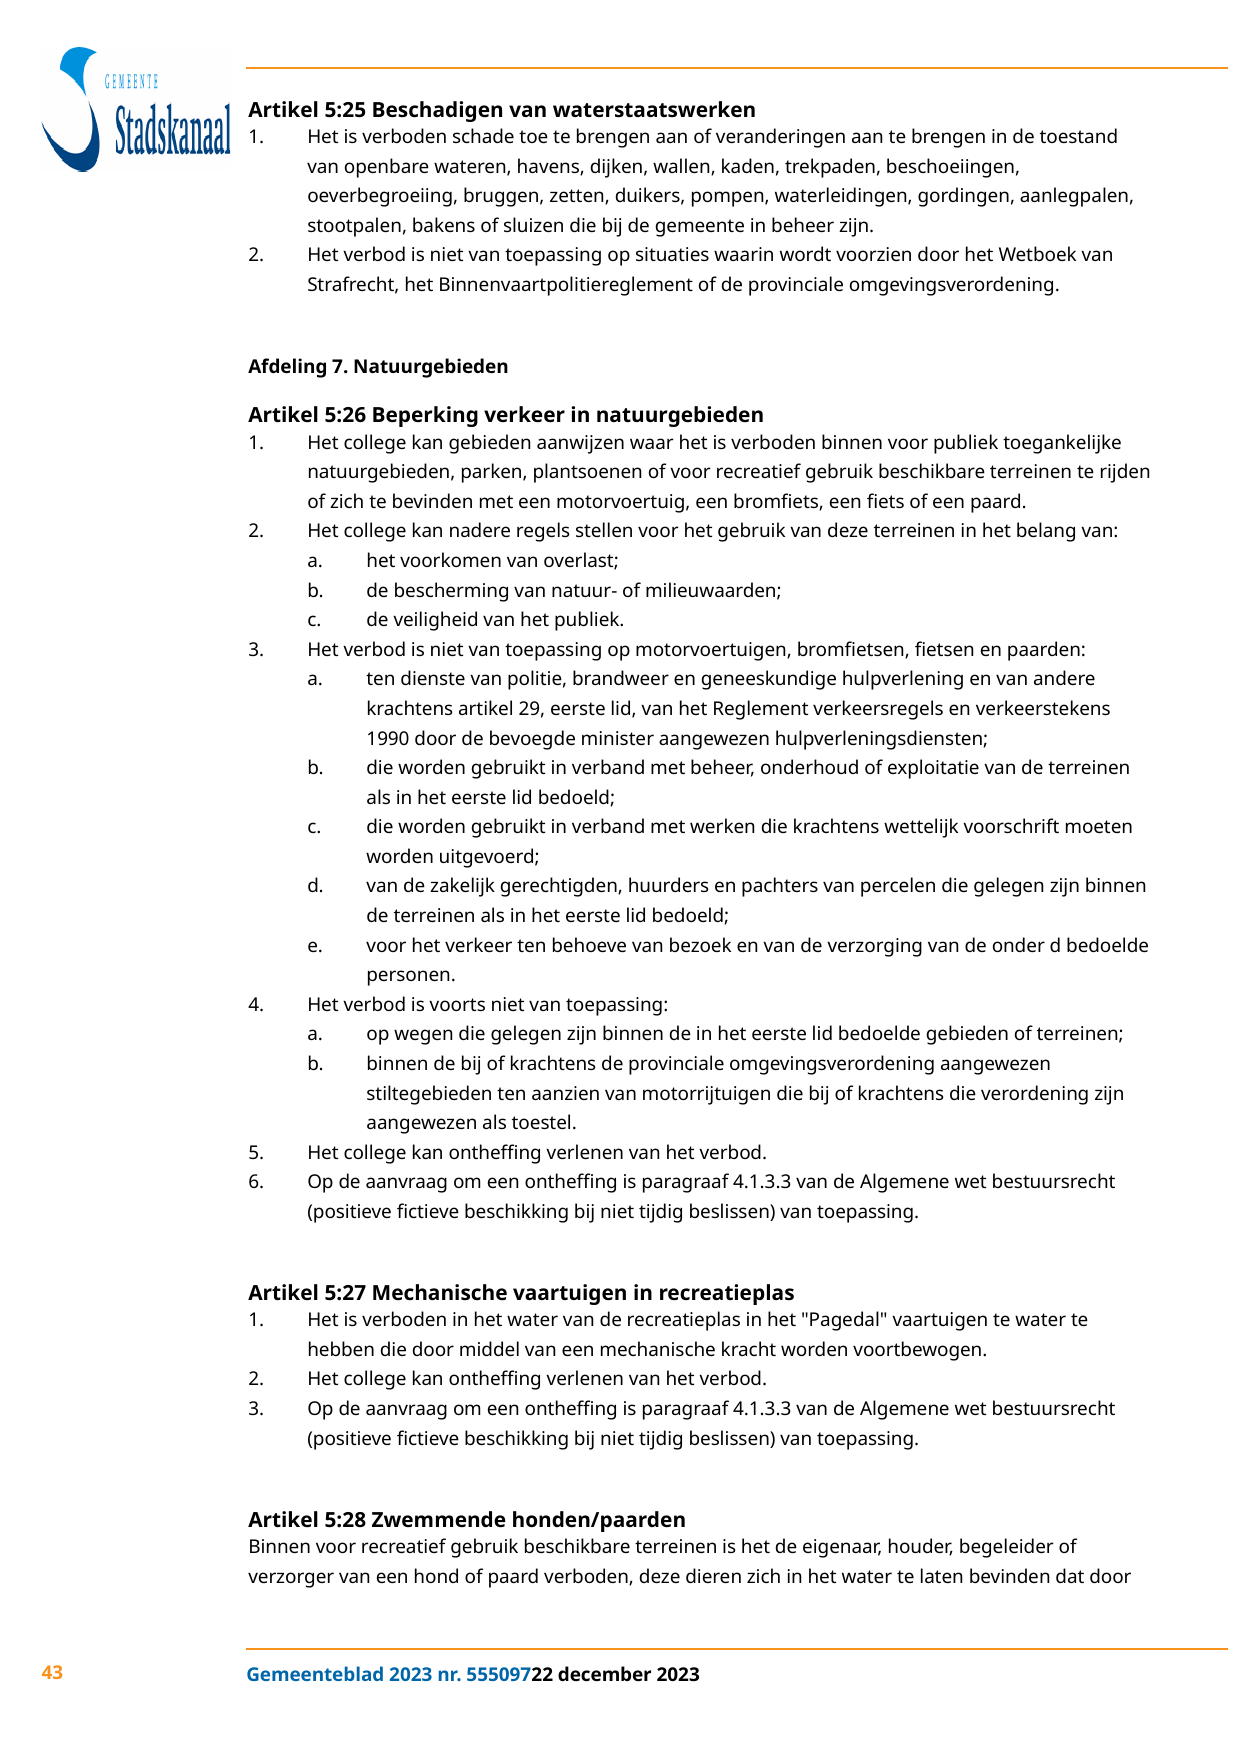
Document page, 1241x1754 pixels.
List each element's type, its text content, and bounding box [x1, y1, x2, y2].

list voor het verkeer ten behoeve van bezoek en van de verzorging van de onder d bedoelde personen. [307, 932, 1152, 987]
list het voorkomen van overlast; [307, 547, 1152, 573]
text Artikel 5:26 Beperking verkeer in natuurgebieden [248, 400, 1152, 429]
text Afdeling 7. Natuurgebieden [248, 351, 1152, 379]
list die worden gebruikt in verband met beheer, onderhoud of exploitatie van de terreinen als in het eerste lid bedoeld; [307, 754, 1152, 809]
text Binnen voor recreatief gebruik beschikbare terreinen is het de eigenaar, houder, begeleider of verzorger van een hond of paard verboden, deze dieren zich in het water te laten bevinden dat door [248, 1533, 1152, 1588]
list ten dienste van politie, brandweer en geneeskundige hulpverlening en van andere krachtens artikel 29, eerste lid, van het Reglement verkeersregels en verkeerstekens 1990 door de bevoegde minister aangewezen hulpverleningsdiensten; [307, 666, 1152, 750]
list op wegen die gelegen zijn binnen de in het eerste lid bedoelde gebieden of terreinen; [307, 1021, 1152, 1046]
list Het verbod is voorts niet van toepassing: [248, 991, 1152, 1017]
picture [41, 47, 231, 172]
list die worden gebruikt in verband met werken die krachtens wettelijk voorschrift moeten worden uitgevoerd; [307, 813, 1152, 869]
list van de zakelijk gerechtigden, huurders en pachters van percelen die gelegen zijn binnen de terreinen als in het eerste lid bedoeld; [307, 873, 1152, 928]
text Artikel 5:28 Zwemmende honden/paarden [248, 1505, 1152, 1533]
list Het college kan gebieden aanwijzen waar het is verboden binnen voor publiek toegankelijke natuurgebieden, parken, plantsoenen of voor recreatief gebruik beschikbare terreinen te rijden of zich te bevinden met een motorvoertuig, een bromfiets, een fiets of een paard. [248, 429, 1152, 514]
list Op de aanvraag om een ontheffing is paragraaf 4.1.3.3 van de Algemene wet bestuursrecht (positieve fictieve beschikking bij niet tijdig beslissen) van toepassing. [248, 1395, 1152, 1451]
text Artikel 5:25 Beschadigen van waterstaatswerken [248, 95, 1152, 123]
list binnen de bij of krachtens de provinciale omgevingsverordening aangewezen stiltegebieden ten aanzien van motorrijtuigen die bij of krachtens die verordening zijn aangewezen als toestel. [307, 1050, 1152, 1135]
list de veiligheid van het publiek. [307, 606, 1152, 632]
list de bescherming van natuur- of milieuwaarden; [307, 577, 1152, 602]
list Het verbod is niet van toepassing op situaties waarin wordt voorzien door het Wetboek van Strafrecht, het Binnenvaartpolitiereglement of de provinciale omgevingsverordening. [248, 242, 1152, 297]
list Het is verboden schade toe te brengen aan of veranderingen aan te brengen in de toestand van openbare wateren, havens, dijken, wallen, kaden, trekpaden, beschoeiingen, oeverbegroeiing, bruggen, zetten, duikers, pompen, waterleidingen, gordingen, aanlegpalen, stootpalen, bakens of sluizen die bij de gemeente in beheer zijn. [248, 123, 1152, 238]
text Artikel 5:27 Mechanische vaartuigen in recreatieplas [248, 1278, 1152, 1306]
list Het is verboden in het water van de recreatieplas in het "Pagedal" vaartuigen te water te hebben die door middel van een mechanische kracht worden voortbewogen. [248, 1306, 1152, 1362]
list Het verbod is niet van toepassing op motorvoertuigen, bromfietsen, fietsen en paarden: [248, 636, 1152, 662]
list Het college kan ontheffing verlenen van het verbod. [248, 1139, 1152, 1164]
list Het college kan ontheffing verlenen van het verbod. [248, 1366, 1152, 1391]
list Op de aanvraag om een ontheffing is paragraaf 4.1.3.3 van de Algemene wet bestuursrecht (positieve fictieve beschikking bij niet tijdig beslissen) van toepassing. [248, 1168, 1152, 1224]
list Het college kan nadere regels stellen voor het gebruik van deze terreinen in het belang van: [248, 518, 1152, 543]
